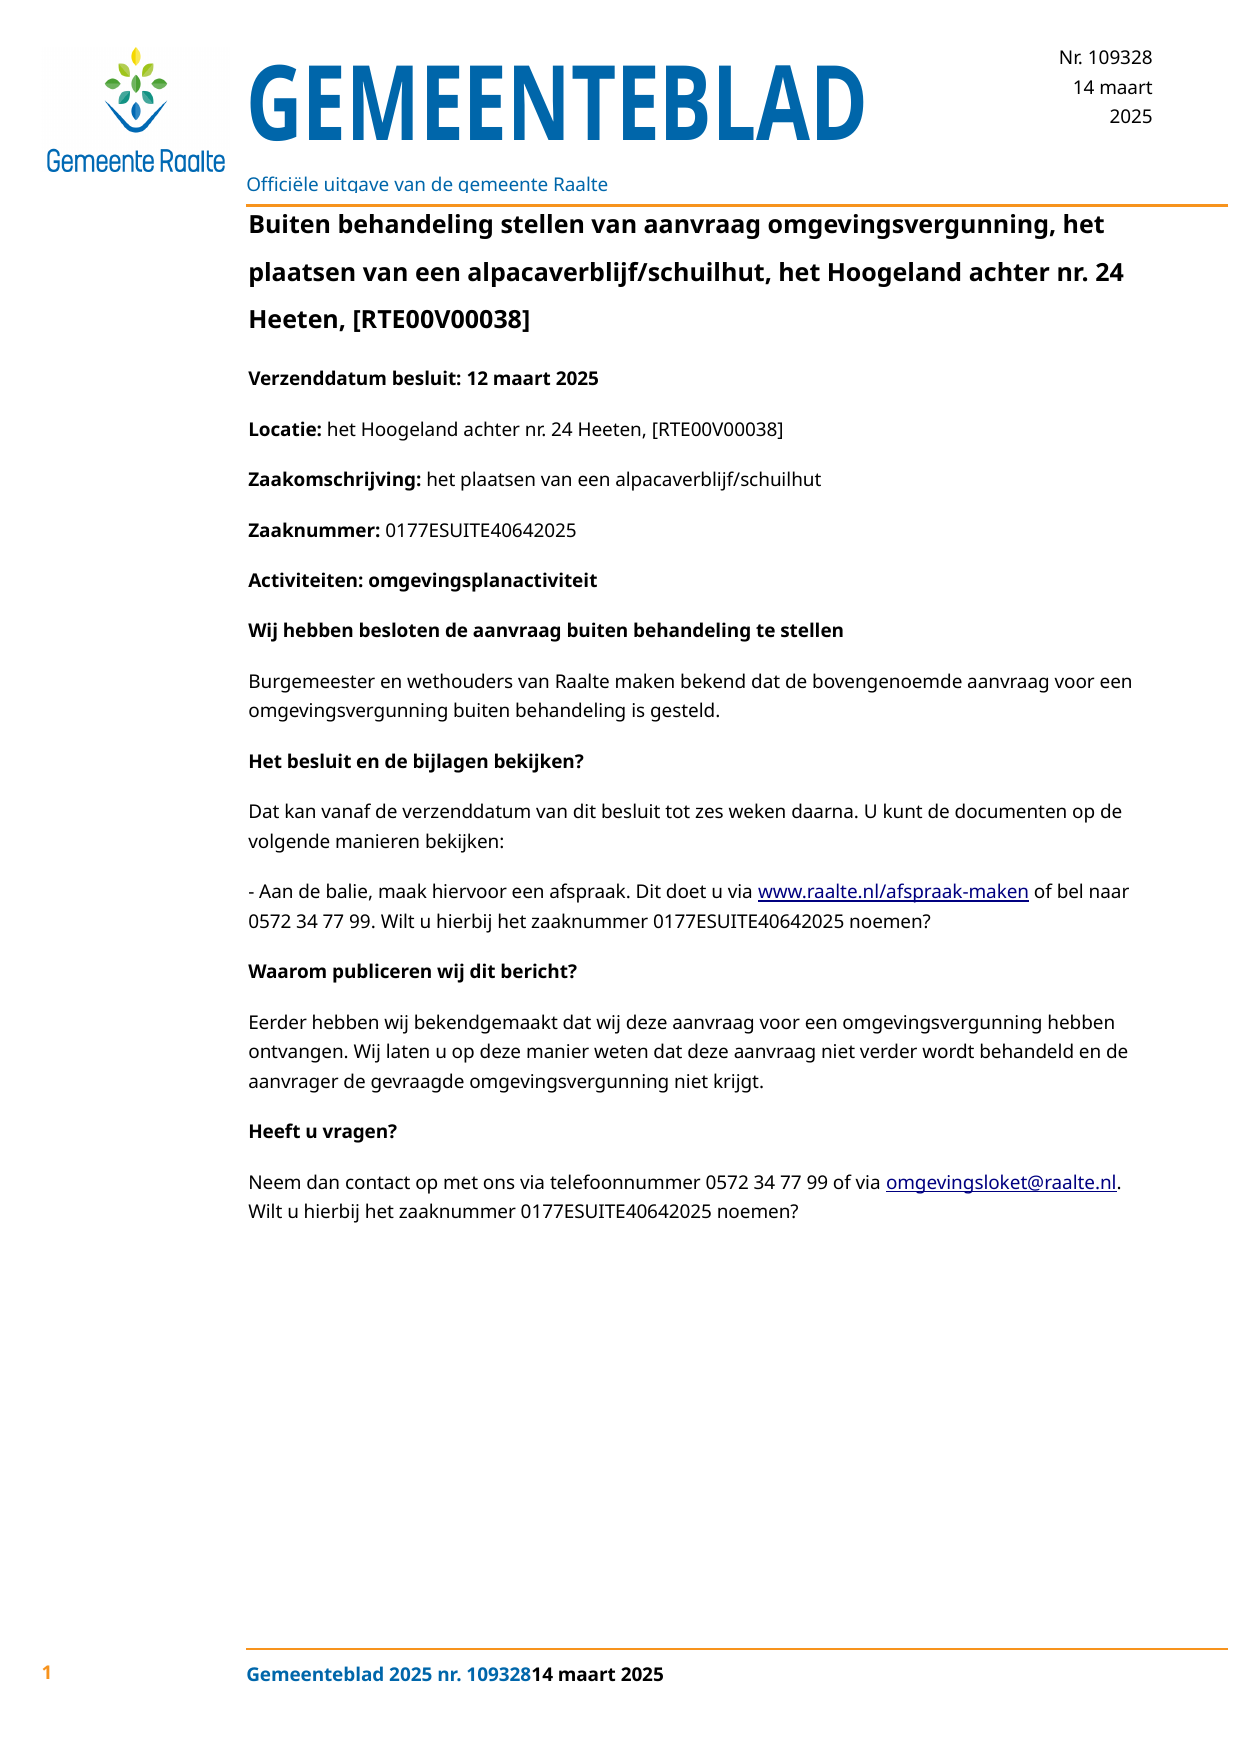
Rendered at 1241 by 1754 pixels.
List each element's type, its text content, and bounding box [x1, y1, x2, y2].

text Het besluit en de bijlagen bekijken? [248, 748, 1152, 774]
picture [41, 47, 231, 172]
text Activiteiten: omgevingsplanactiviteit [248, 567, 1152, 593]
text - Aan de balie, maak hiervoor een afspraak. Dit doet u via www.raalte.nl/afspraak-maken of bel naar 0572 34 77 99. Wilt u hierbij het zaaknummer 0177ESUITE40642025 noemen? [248, 878, 1152, 934]
text Burgemeester en wethouders van Raalte maken bekend dat de bovengenoemde aanvraag voor een omgevingsvergunning buiten behandeling is gesteld. [248, 668, 1152, 723]
text Wij hebben besloten de aanvraag buiten behandeling te stellen [248, 618, 1152, 643]
text Heeft u vragen? [248, 1118, 1152, 1144]
text Locatie: het Hoogeland achter nr. 24 Heeten, [RTE00V00038] [248, 416, 1152, 442]
text Dat kan vanaf de verzenddatum van dit besluit tot zes weken daarna. U kunt de documenten op de volgende manieren bekijken: [248, 798, 1152, 854]
text Buiten behandeling stellen van aanvraag omgevingsvergunning, het plaatsen van een alpacaverblijf/schuilhut, het Hoogeland achter nr. 24 Heeten, [RTE00V00038] [248, 207, 1152, 336]
text Eerder hebben wij bekendgemaakt dat wij deze aanvraag voor een omgevingsvergunning hebben ontvangen. Wij laten u op deze manier weten dat deze aanvraag niet verder wordt behandeld en de aanvrager de gevraagde omgevingsvergunning niet krijgt. [248, 1009, 1152, 1094]
text Zaaknummer: 0177ESUITE40642025 [248, 517, 1152, 542]
text Zaakomschrijving: het plaatsen van een alpacaverblijf/schuilhut [248, 466, 1152, 492]
text Neem dan contact op met ons via telefoonnummer 0572 34 77 99 of via omgevingsloket@raalte.nl. Wilt u hierbij het zaaknummer 0177ESUITE40642025 noemen? [248, 1169, 1152, 1224]
text Verzenddatum besluit: 12 maart 2025 [248, 366, 1152, 391]
text Waarom publiceren wij dit bericht? [248, 958, 1152, 984]
